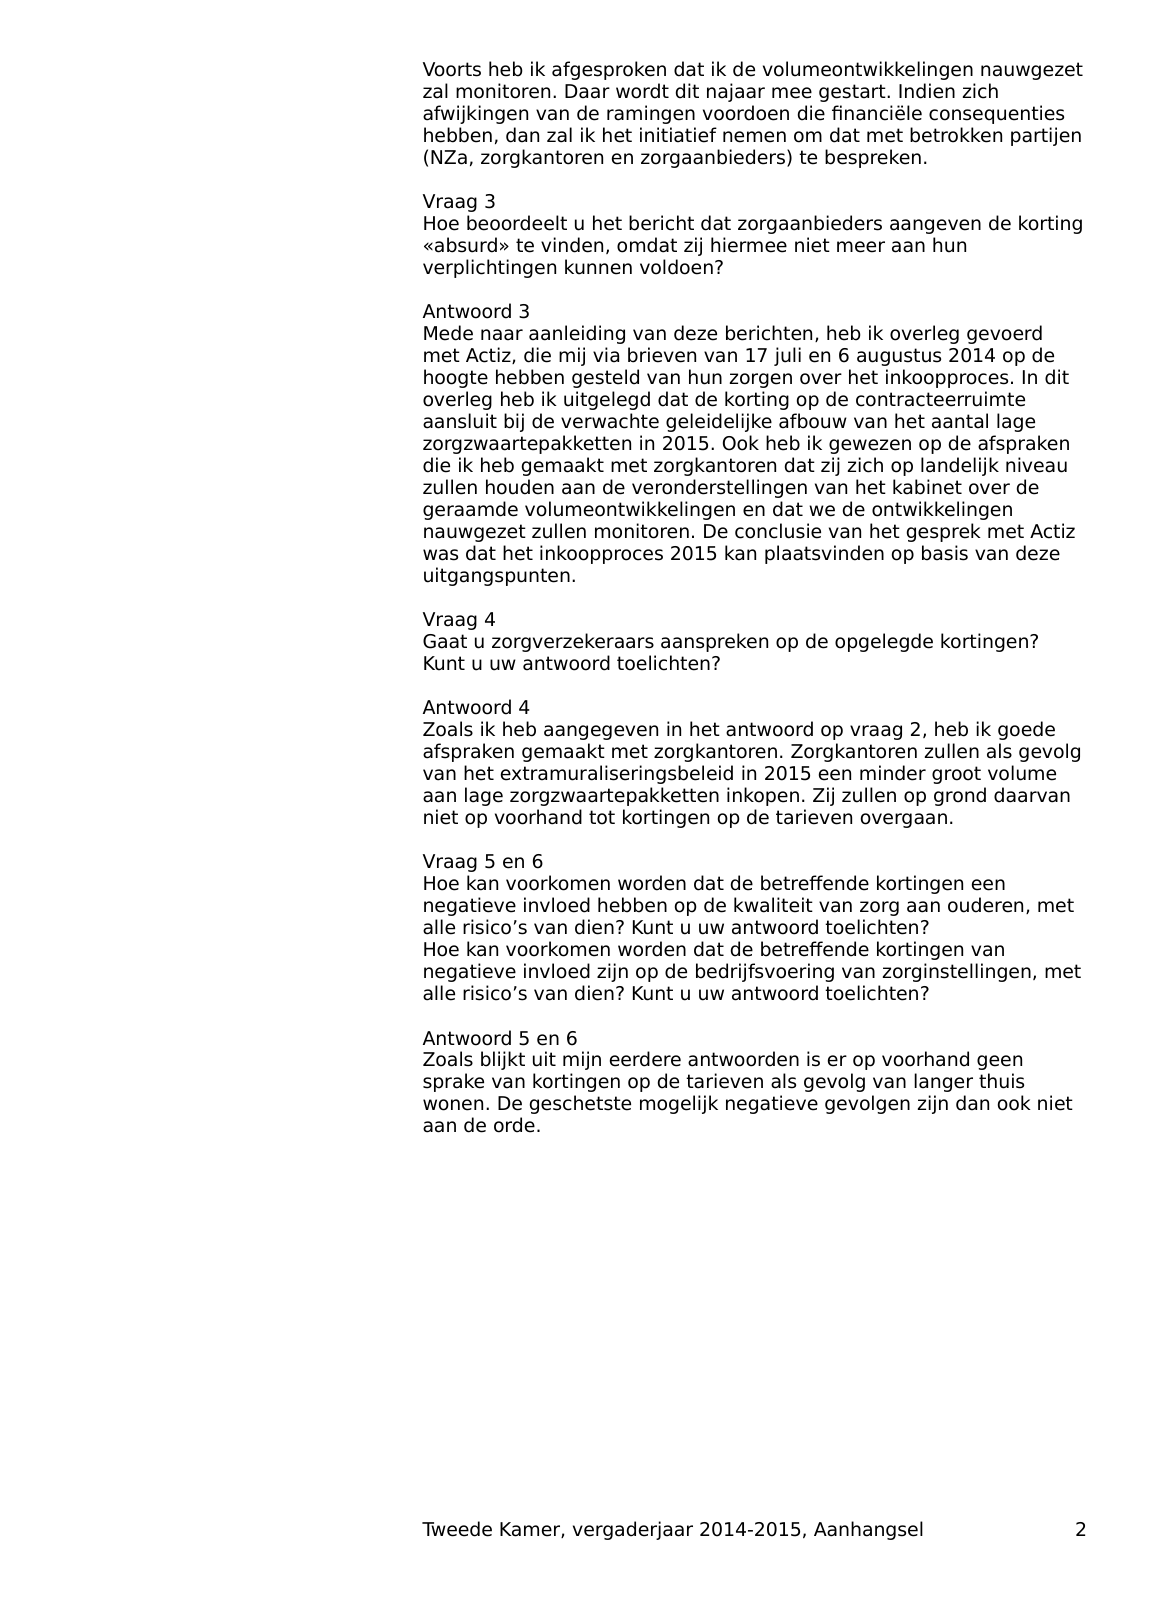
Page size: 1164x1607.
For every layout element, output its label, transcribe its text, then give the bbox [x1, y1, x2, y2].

text Antwoord 3 [422, 301, 1087, 323]
text Voorts heb ik afgesproken dat ik de volumeontwikkelingen nauwgezet zal monitoren. Daar wordt dit najaar mee gestart. Indien zich afwijkingen van de ramingen voordoen die financiële consequenties hebben, dan zal ik het initiatief nemen om dat met betrokken partijen (NZa, zorgkantoren en zorgaanbieders) te bespreken. [422, 59, 1087, 169]
text Gaat u zorgverzekeraars aanspreken op de opgelegde kortingen? Kunt u uw antwoord toelichten? [422, 631, 1087, 675]
text Zoals blijkt uit mijn eerdere antwoorden is er op voorhand geen sprake van kortingen op de tarieven als gevolg van langer thuis wonen. De geschetste mogelijk negatieve gevolgen zijn dan ook niet aan de orde. [422, 1049, 1087, 1137]
text Hoe beoordeelt u het bericht dat zorgaanbieders aangeven de korting «absurd» te vinden, omdat zij hiermee niet meer aan hun verplichtingen kunnen voldoen? [422, 213, 1087, 279]
text Hoe kan voorkomen worden dat de betreffende kortingen een negatieve invloed hebben op de kwaliteit van zorg aan ouderen, met alle risico’s van dien? Kunt u uw antwoord toelichten? [422, 873, 1087, 939]
text Zoals ik heb aangegeven in het antwoord op vraag 2, heb ik goede afspraken gemaakt met zorgkantoren. Zorgkantoren zullen als gevolg van het extramuraliseringsbeleid in 2015 een minder groot volume aan lage zorgzwaartepakketten inkopen. Zij zullen op grond daarvan niet op voorhand tot kortingen op de tarieven overgaan. [422, 719, 1087, 829]
text Vraag 4 [422, 609, 1087, 631]
text Mede naar aanleiding van deze berichten, heb ik overleg gevoerd met Actiz, die mij via brieven van 17 juli en 6 augustus 2014 op de hoogte hebben gesteld van hun zorgen over het inkoopproces. In dit overleg heb ik uitgelegd dat de korting op de contracteerruimte aansluit bij de verwachte geleidelijke afbouw van het aantal lage zorgzwaartepakketten in 2015. Ook heb ik gewezen op de afspraken die ik heb gemaakt met zorgkantoren dat zij zich op landelijk niveau zullen houden aan de veronderstellingen van het kabinet over de geraamde volumeontwikkelingen en dat we de ontwikkelingen nauwgezet zullen monitoren. De conclusie van het gesprek met Actiz was dat het inkoopproces 2015 kan plaatsvinden op basis van deze uitgangspunten. [422, 323, 1087, 587]
text Hoe kan voorkomen worden dat de betreffende kortingen van negatieve invloed zijn op de bedrijfsvoering van zorginstellingen, met alle risico’s van dien? Kunt u uw antwoord toelichten? [422, 939, 1087, 1005]
text Antwoord 5 en 6 [422, 1027, 1087, 1049]
text Vraag 5 en 6 [422, 851, 1087, 873]
text Antwoord 4 [422, 697, 1087, 719]
text Vraag 3 [422, 191, 1087, 213]
